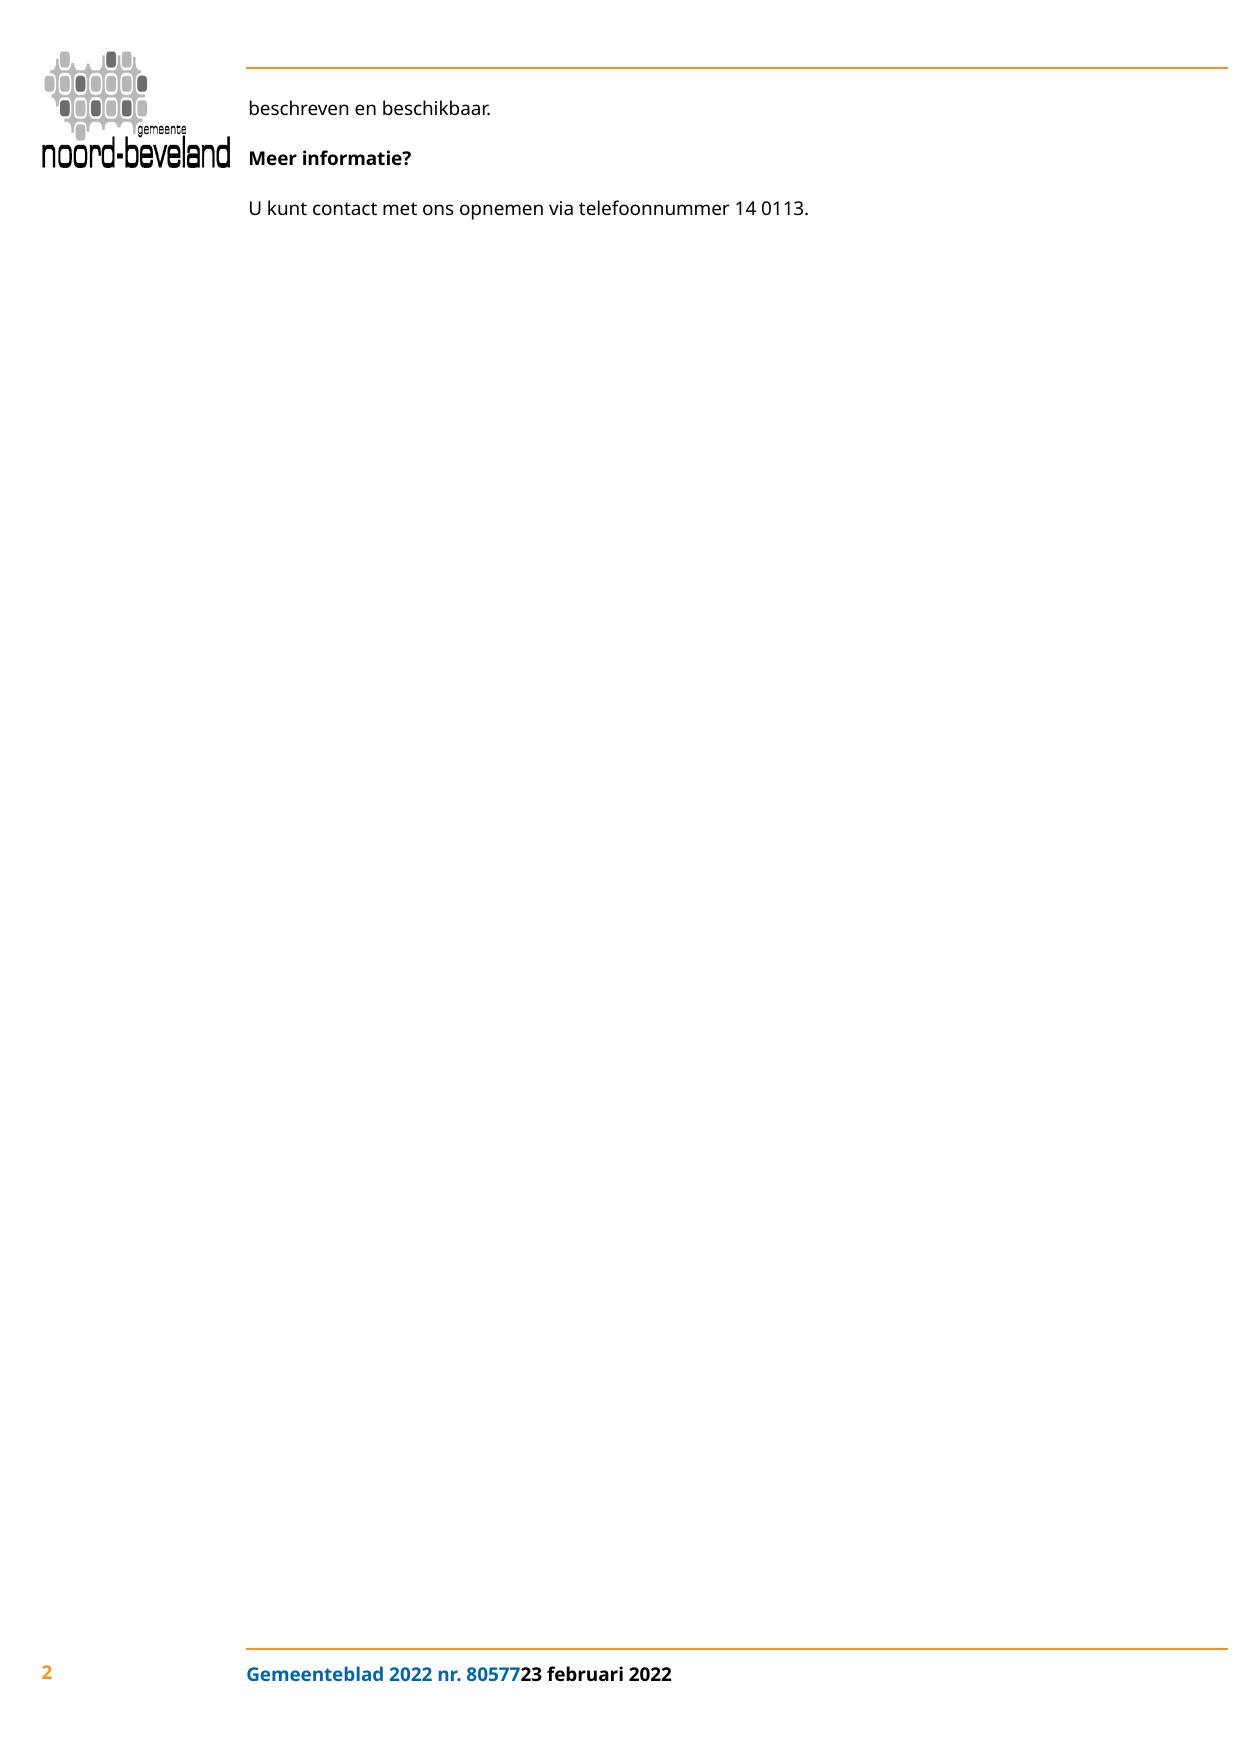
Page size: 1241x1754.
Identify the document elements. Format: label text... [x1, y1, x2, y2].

picture [41, 47, 231, 172]
text beschreven en beschikbaar. [248, 95, 1152, 121]
text U kunt contact met ons opnemen via telefoonnummer 14 0113. [248, 196, 1152, 221]
text Meer informatie? [248, 145, 1152, 171]
